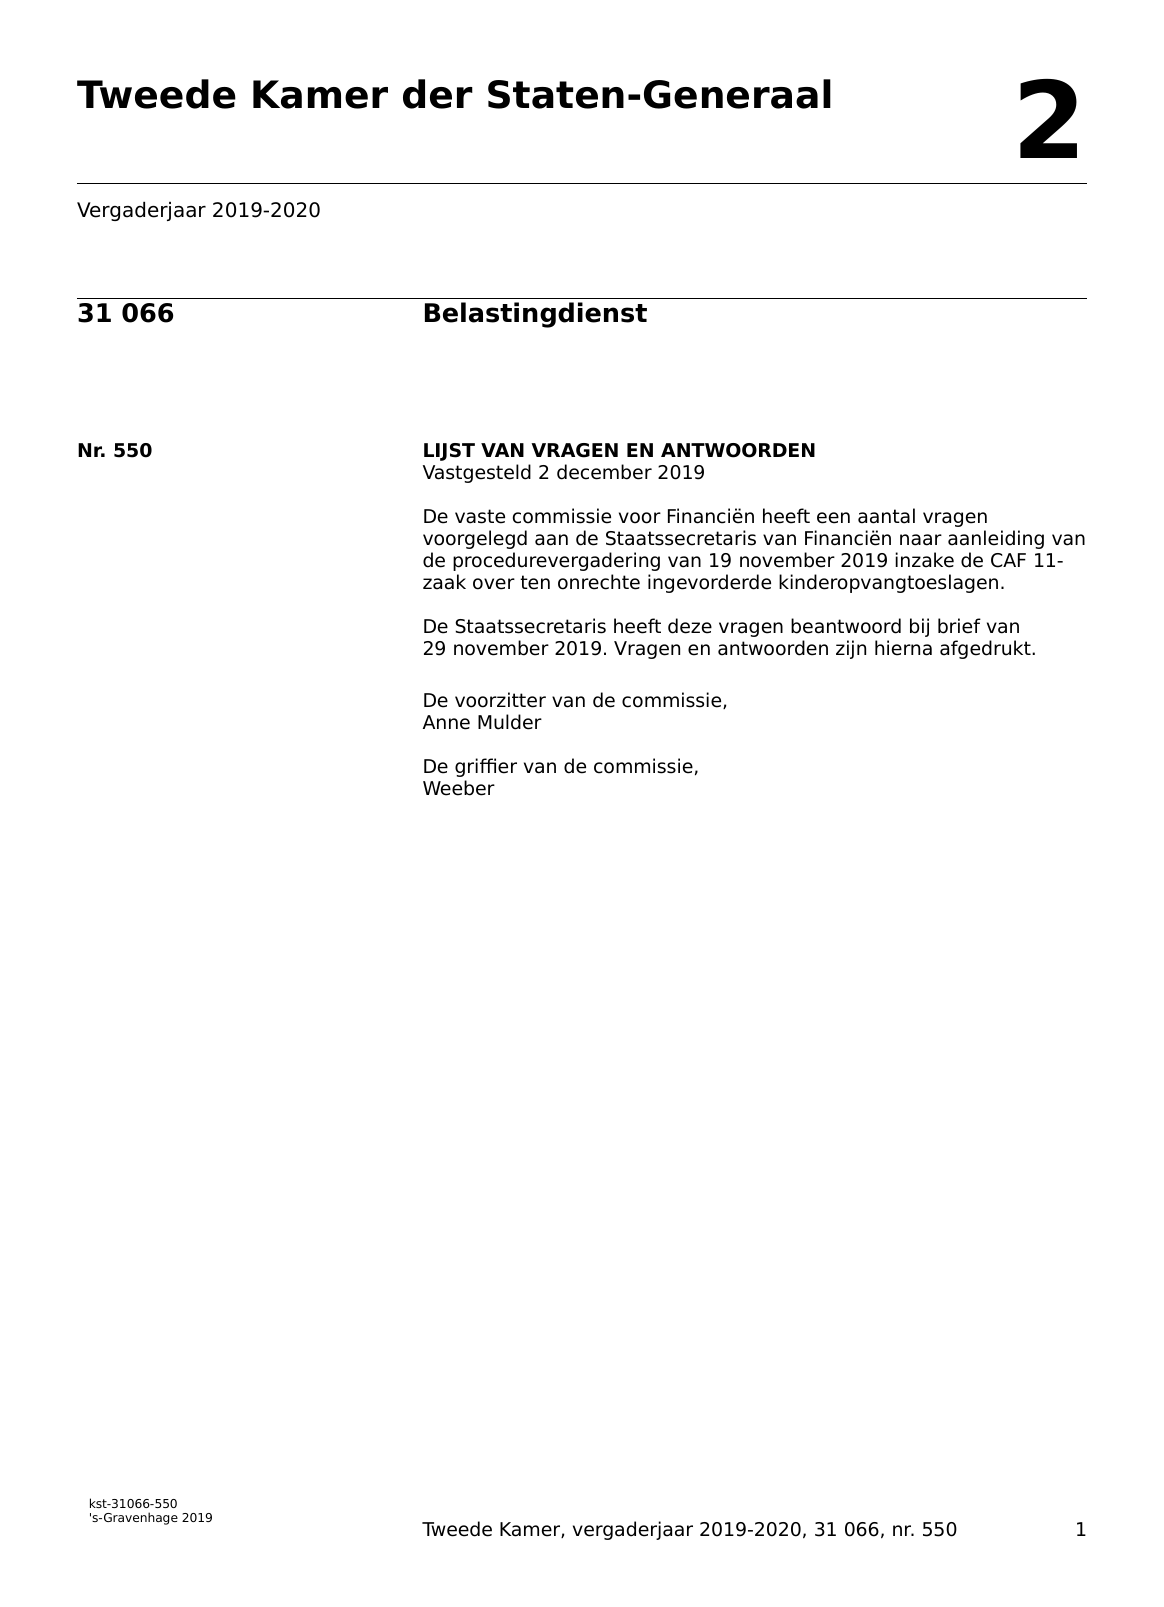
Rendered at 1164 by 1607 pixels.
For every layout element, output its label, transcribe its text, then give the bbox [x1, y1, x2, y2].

text De griffier van de commissie, Weeber [422, 756, 1087, 800]
table_header Tweede Kamer der Staten-Generaal [77, 59, 886, 183]
text 's-Gravenhage 2019 [88, 1511, 323, 1525]
subtitle Nr. 550 LIJST VAN VRAGEN EN ANTWOORDEN [77, 440, 1087, 462]
text kst-31066-550 [88, 1497, 323, 1511]
table_cell Vergaderjaar 2019-2020 [77, 184, 1087, 298]
text Vastgesteld 2 december 2019 [422, 462, 1087, 484]
text De vaste commissie voor Financiën heeft een aantal vragen voorgelegd aan de Staatssecretaris van Financiën naar aanleiding van de procedurevergadering van 19 november 2019 inzake de CAF 11-zaak over ten onrechte ingevorderde kinderopvangtoeslagen. [422, 506, 1087, 594]
subtitle 31 066 Belastingdienst [77, 299, 1087, 329]
table_header 2 [886, 59, 1087, 183]
text De Staatssecretaris heeft deze vragen beantwoord bij brief van 29 november 2019. Vragen en antwoorden zijn hierna afgedrukt. [422, 616, 1087, 660]
text De voorzitter van de commissie, Anne Mulder [422, 690, 1087, 734]
